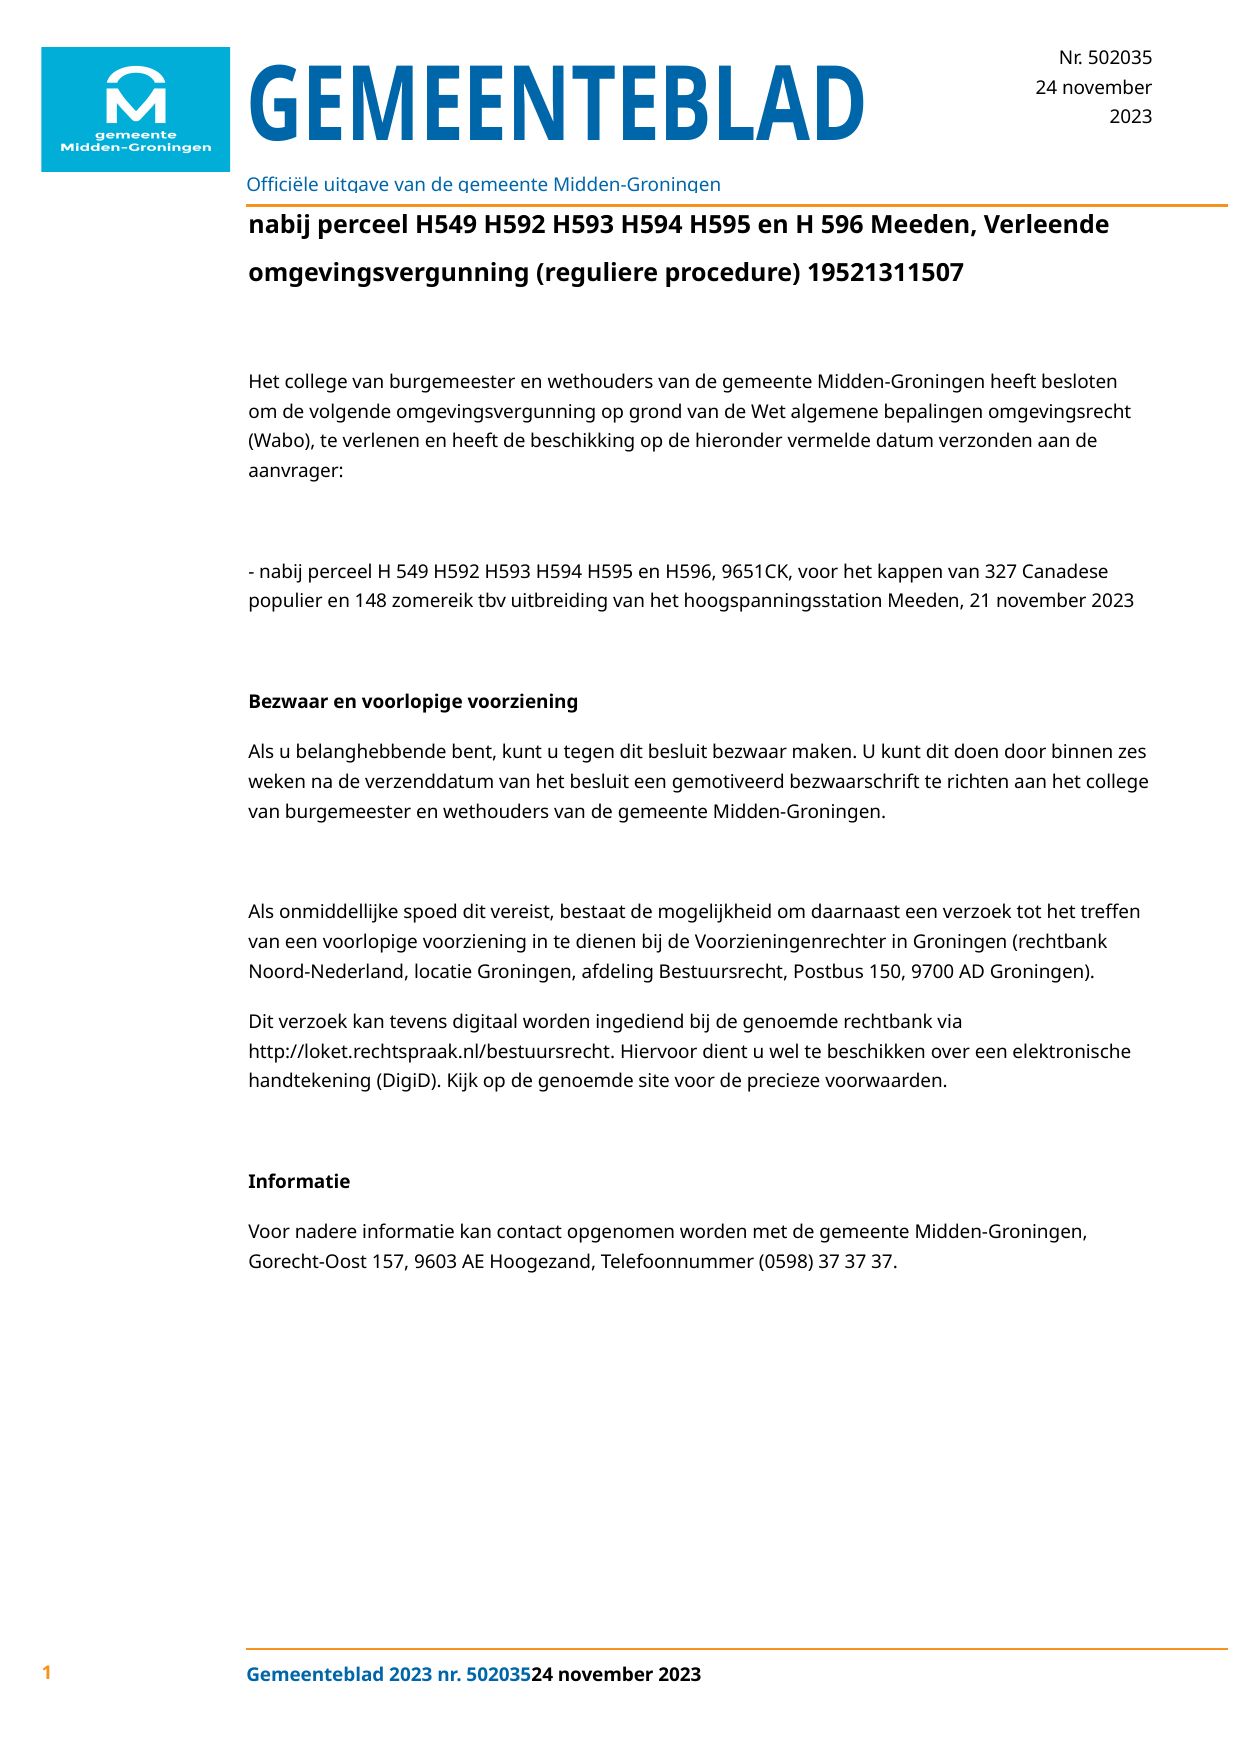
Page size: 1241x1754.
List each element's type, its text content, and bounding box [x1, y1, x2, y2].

text Dit verzoek kan tevens digitaal worden ingediend bij de genoemde rechtbank via http://loket.rechtspraak.nl/bestuursrecht. Hiervoor dient u wel te beschikken over een elektronische handtekening (DigiD). Kijk op de genoemde site voor de precieze voorwaarden. [248, 1008, 1152, 1093]
picture [108, 66, 164, 82]
text nabij perceel H549 H592 H593 H594 H595 en H 596 Meeden, Verleende omgevingsvergunning (reguliere procedure) 19521311507 [248, 207, 1152, 288]
text Voor nadere informatie kan contact opgenomen worden met de gemeente Midden-Groningen, Gorecht-Oost 157, 9603 AE Hoogezand, Telefoonnummer (0598) 37 37 37. [248, 1219, 1152, 1274]
text Als onmiddellijke spoed dit vereist, bestaat de mogelijkheid om daarnaast een verzoek tot het treffen van een voorlopige voorziening in te dienen bij de Voorzieningenrechter in Groningen (rechtbank Noord-Nederland, locatie Groningen, afdeling Bestuursrecht, Postbus 150, 9700 AD Groningen). [248, 899, 1152, 984]
text Informatie [248, 1168, 1152, 1194]
text Bezwaar en voorlopige voorziening [248, 688, 1152, 714]
picture [107, 89, 165, 122]
text Als u belanghebbende bent, kunt u tegen dit besluit bezwaar maken. U kunt dit doen door binnen zes weken na de verzenddatum van het besluit een gemotiveerd bezwaarschrift te richten aan het college van burgemeester en wethouders van de gemeente Midden-Groningen. [248, 739, 1152, 824]
text Het college van burgemeester en wethouders van de gemeente Midden-Groningen heeft besloten om de volgende omgevingsvergunning op grond van de Wet algemene bepalingen omgevingsrecht (Wabo), te verlenen en heeft de beschikking op de hieronder vermelde datum verzonden aan de aanvrager: [248, 368, 1152, 483]
picture [184, 146, 190, 153]
text - nabij perceel H 549 H592 H593 H594 H595 en H596, 9651CK, voor het kappen van 327 Canadese populier en 148 zomereik tbv uitbreiding van het hoogspanningsstation Meeden, 21 november 2023 [248, 558, 1152, 613]
